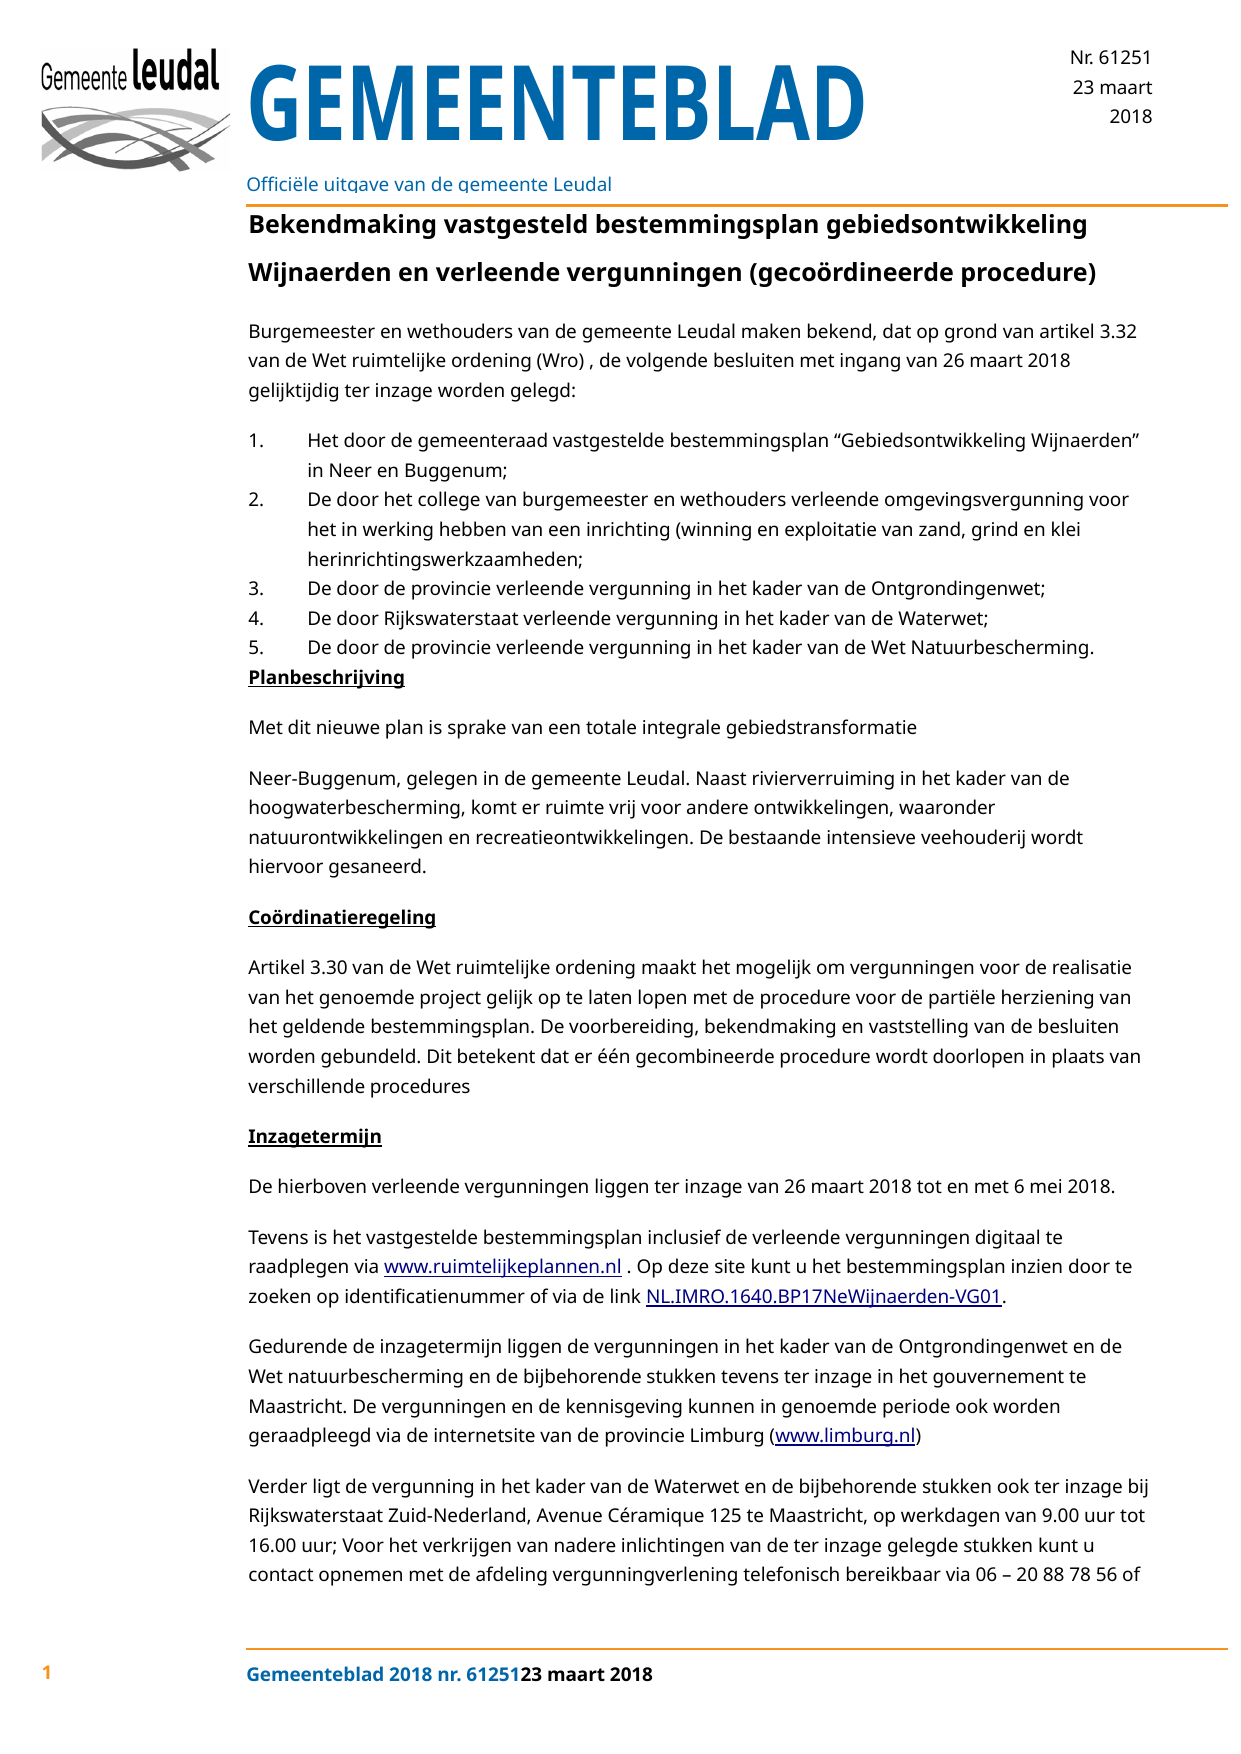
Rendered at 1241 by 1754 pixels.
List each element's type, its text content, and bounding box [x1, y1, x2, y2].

picture [41, 47, 231, 172]
list De door de provincie verleende vergunning in het kader van de Wet Natuurbescherming. [248, 634, 1152, 660]
text De hierboven verleende vergunningen liggen ter inzage van 26 maart 2018 tot en met 6 mei 2018. [248, 1174, 1152, 1199]
text Gedurende de inzagetermijn liggen de vergunningen in het kader van de Ontgrondingenwet en de Wet natuurbescherming en de bijbehorende stukken tevens ter inzage in het gouvernement te Maastricht. De vergunningen en de kennisgeving kunnen in genoemde periode ook worden geraadpleegd via de internetsite van de provincie Limburg (www.limburg.nl) [248, 1334, 1152, 1448]
list De door het college van burgemeester en wethouders verleende omgevingsvergunning voor het in werking hebben van een inrichting (winning en exploitatie van zand, grind en klei herinrichtingswerkzaamheden; [248, 487, 1152, 572]
text Burgemeester en wethouders van de gemeente Leudal maken bekend, dat op grond van artikel 3.32 van de Wet ruimtelijke ordening (Wro) , de volgende besluiten met ingang van 26 maart 2018 gelijktijdig ter inzage worden gelegd: [248, 318, 1152, 403]
text Planbeschrijving [248, 664, 1152, 690]
text Inzagetermijn [248, 1123, 1152, 1149]
text Neer-Buggenum, gelegen in de gemeente Leudal. Naast rivierverruiming in het kader van de hoogwaterbescherming, komt er ruimte vrij voor andere ontwikkelingen, waaronder natuurontwikkelingen en recreatieontwikkelingen. De bestaande intensieve veehouderij wordt hiervoor gesaneerd. [248, 765, 1152, 879]
list De door Rijkswaterstaat verleende vergunning in het kader van de Waterwet; [248, 605, 1152, 631]
list Het door de gemeenteraad vastgestelde bestemmingsplan “Gebiedsontwikkeling Wijnaerden” in Neer en Buggenum; [248, 427, 1152, 483]
text Artikel 3.30 van de Wet ruimtelijke ordening maakt het mogelijk om vergunningen voor de realisatie van het genoemde project gelijk op te laten lopen met de procedure voor de partiële herziening van het geldende bestemmingsplan. De voorbereiding, bekendmaking en vaststelling van de besluiten worden gebundeld. Dit betekent dat er één gecombineerde procedure wordt doorlopen in plaats van verschillende procedures [248, 954, 1152, 1099]
text Met dit nieuwe plan is sprake van een totale integrale gebiedstransformatie [248, 714, 1152, 740]
text Coördinatieregeling [248, 904, 1152, 930]
list De door de provincie verleende vergunning in het kader van de Ontgrondingenwet; [248, 575, 1152, 601]
text Verder ligt de vergunning in het kader van de Waterwet en de bijbehorende stukken ook ter inzage bij Rijkswaterstaat Zuid-Nederland, Avenue Céramique 125 te Maastricht, op werkdagen van 9.00 uur tot 16.00 uur; Voor het verkrijgen van nadere inlichtingen van de ter inzage gelegde stukken kunt u contact opnemen met de afdeling vergunningverlening telefonisch bereikbaar via 06 – 20 88 78 56 of [248, 1473, 1152, 1587]
text Bekendmaking vastgesteld bestemmingsplan gebiedsontwikkeling Wijnaerden en verleende vergunningen (gecoördineerde procedure) [248, 207, 1152, 288]
text Tevens is het vastgestelde bestemmingsplan inclusief de verleende vergunningen digitaal te raadplegen via www.ruimtelijkeplannen.nl . Op deze site kunt u het bestemmingsplan inzien door te zoeken op identificatienummer of via de link NL.IMRO.1640.BP17NeWijnaerden-VG01. [248, 1224, 1152, 1309]
